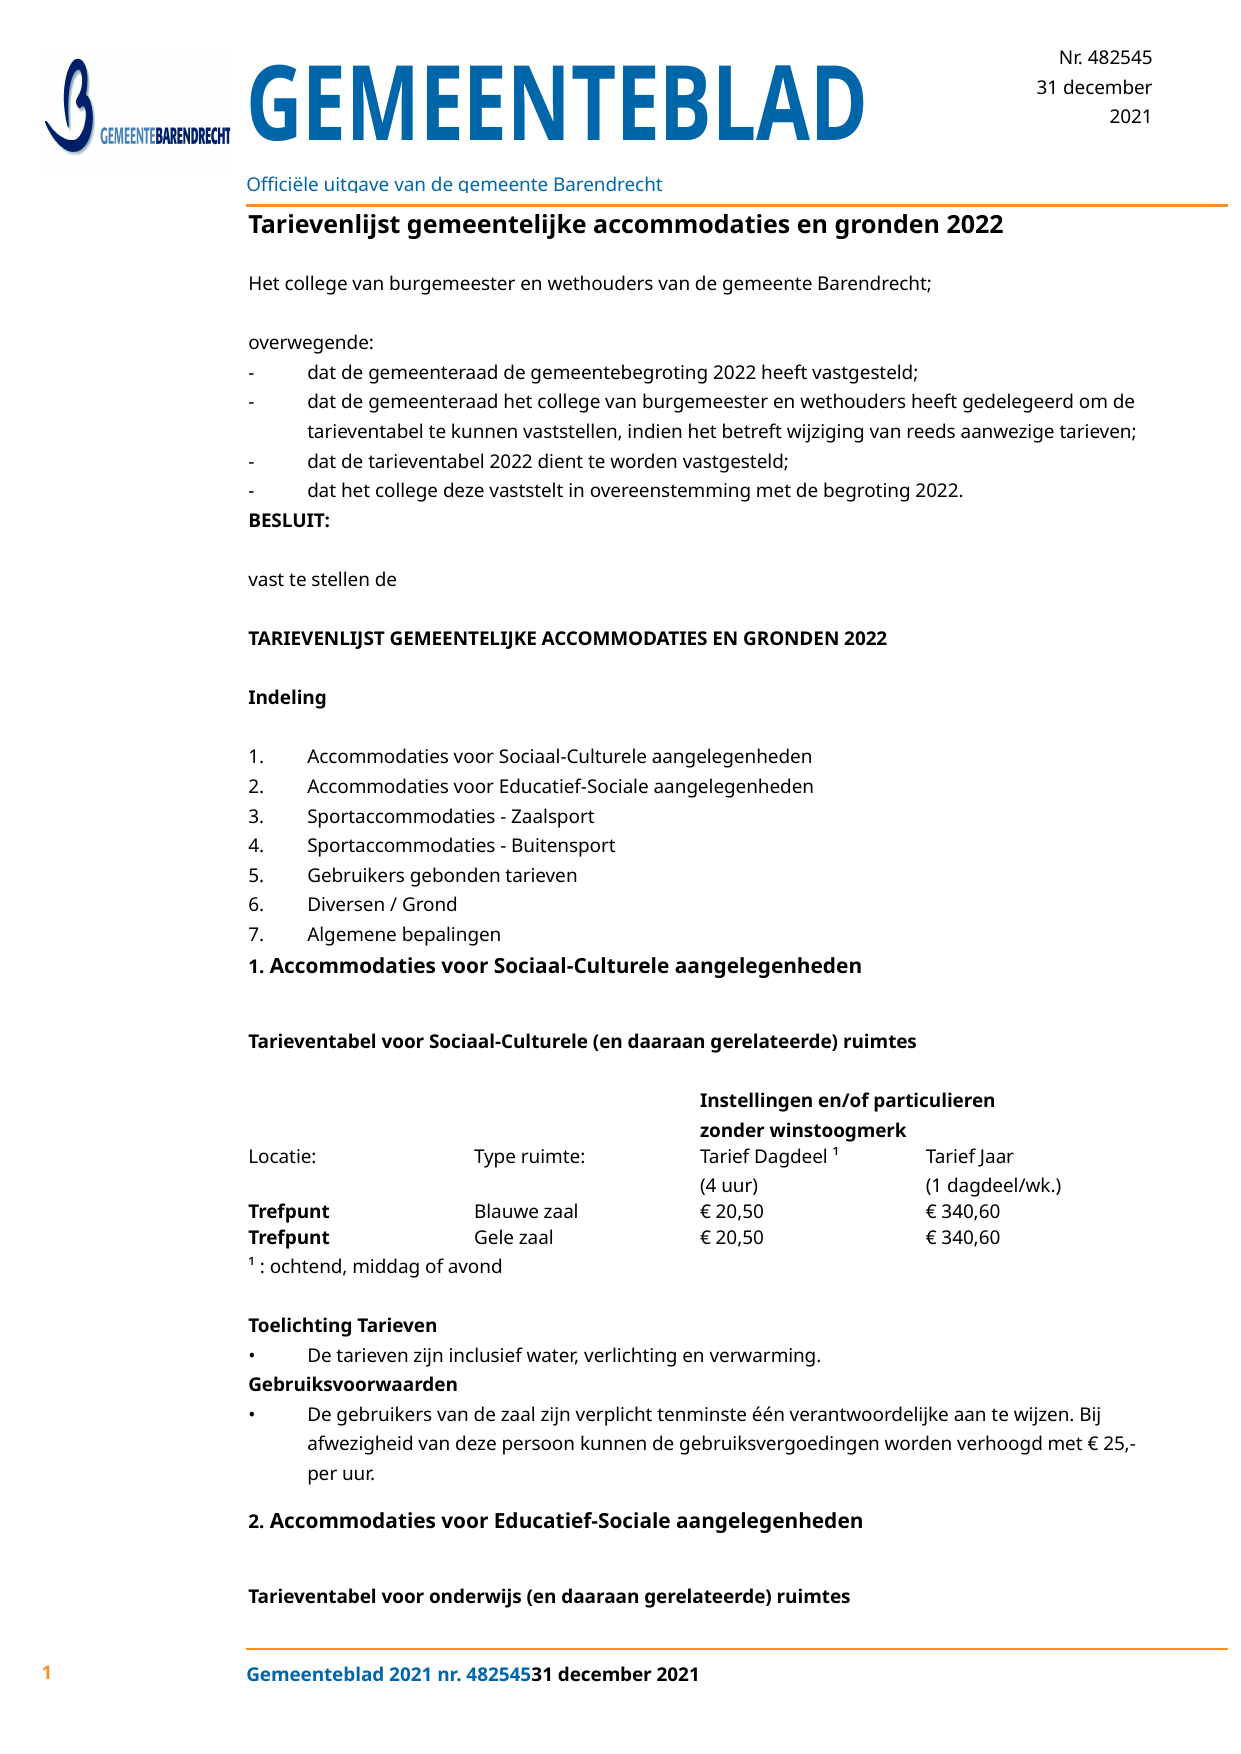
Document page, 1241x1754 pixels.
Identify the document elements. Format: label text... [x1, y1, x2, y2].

list dat de gemeenteraad de gemeentebegroting 2022 heeft vastgesteld; [248, 359, 1152, 385]
table_cell Blauwe zaal [474, 1198, 700, 1224]
table_cell Gele zaal [474, 1224, 700, 1250]
table_cell Locatie: [248, 1143, 474, 1198]
table_cell Trefpunt [248, 1224, 474, 1250]
table_cell Tarief Jaar (1 dagdeel/wk.) [926, 1143, 1152, 1198]
list dat het college deze vaststelt in overeenstemming met de begroting 2022. [248, 477, 1152, 503]
picture [41, 47, 231, 172]
text Het college van burgemeester en wethouders van de gemeente Barendrecht; [248, 270, 1152, 296]
table_cell Tarief Dagdeel ¹ (4 uur) [700, 1143, 926, 1198]
list Gebruikers gebonden tarieven [248, 862, 1152, 888]
table_header [248, 1088, 474, 1143]
text Tarieventabel voor Sociaal-Culturele (en daaraan gerelateerde) ruimtes [248, 1028, 1152, 1054]
list Algemene bepalingen [248, 921, 1152, 947]
text Toelichting Tarieven [248, 1312, 1152, 1338]
table_cell € 340,60 [926, 1224, 1152, 1250]
text 2. Accommodaties voor Educatief-Sociale aangelegenheden [248, 1506, 1152, 1534]
list Diversen / Grond [248, 892, 1152, 917]
text ¹ : ochtend, middag of avond [248, 1253, 1152, 1279]
table_cell € 20,50 [700, 1224, 926, 1250]
list dat de tarieventabel 2022 dient te worden vastgesteld; [248, 448, 1152, 473]
text vast te stellen de [248, 566, 1152, 592]
list Accommodaties voor Educatief-Sociale aangelegenheden [248, 773, 1152, 799]
table_header Instellingen en/of particulieren zonder winstoogmerk [700, 1088, 1152, 1143]
list Accommodaties voor Sociaal-Culturele aangelegenheden [248, 744, 1152, 769]
list dat de gemeenteraad het college van burgemeester en wethouders heeft gedelegeerd om de tarieventabel te kunnen vaststellen, indien het betreft wijziging van reeds aanwezige tarieven; [248, 389, 1152, 444]
text TARIEVENLIJST GEMEENTELIJKE ACCOMMODATIES EN GRONDEN 2022 [248, 625, 1152, 651]
text BESLUIT: [248, 507, 1152, 533]
text Tarieventabel voor onderwijs (en daaraan gerelateerde) ruimtes [248, 1583, 1152, 1609]
text 1. Accommodaties voor Sociaal-Culturele aangelegenheden [248, 951, 1152, 979]
table_header [474, 1088, 700, 1143]
table_cell € 340,60 [926, 1198, 1152, 1224]
table_cell Type ruimte: [474, 1143, 700, 1198]
list De gebruikers van de zaal zijn verplicht tenminste één verantwoordelijke aan te wijzen. Bij afwezigheid van deze persoon kunnen de gebruiksvergoedingen worden verhoogd met € 25,- per uur. [248, 1401, 1152, 1486]
list De tarieven zijn inclusief water, verlichting en verwarming. [248, 1342, 1152, 1367]
table_cell Trefpunt [248, 1198, 474, 1224]
table_cell € 20,50 [700, 1198, 926, 1224]
list Sportaccommodaties - Zaalsport [248, 803, 1152, 828]
list Sportaccommodaties - Buitensport [248, 832, 1152, 858]
text overwegende: [248, 329, 1152, 355]
text Indeling [248, 684, 1152, 710]
text Gebruiksvoorwaarden [248, 1371, 1152, 1397]
text Tarievenlijst gemeentelijke accommodaties en gronden 2022 [248, 207, 1152, 241]
